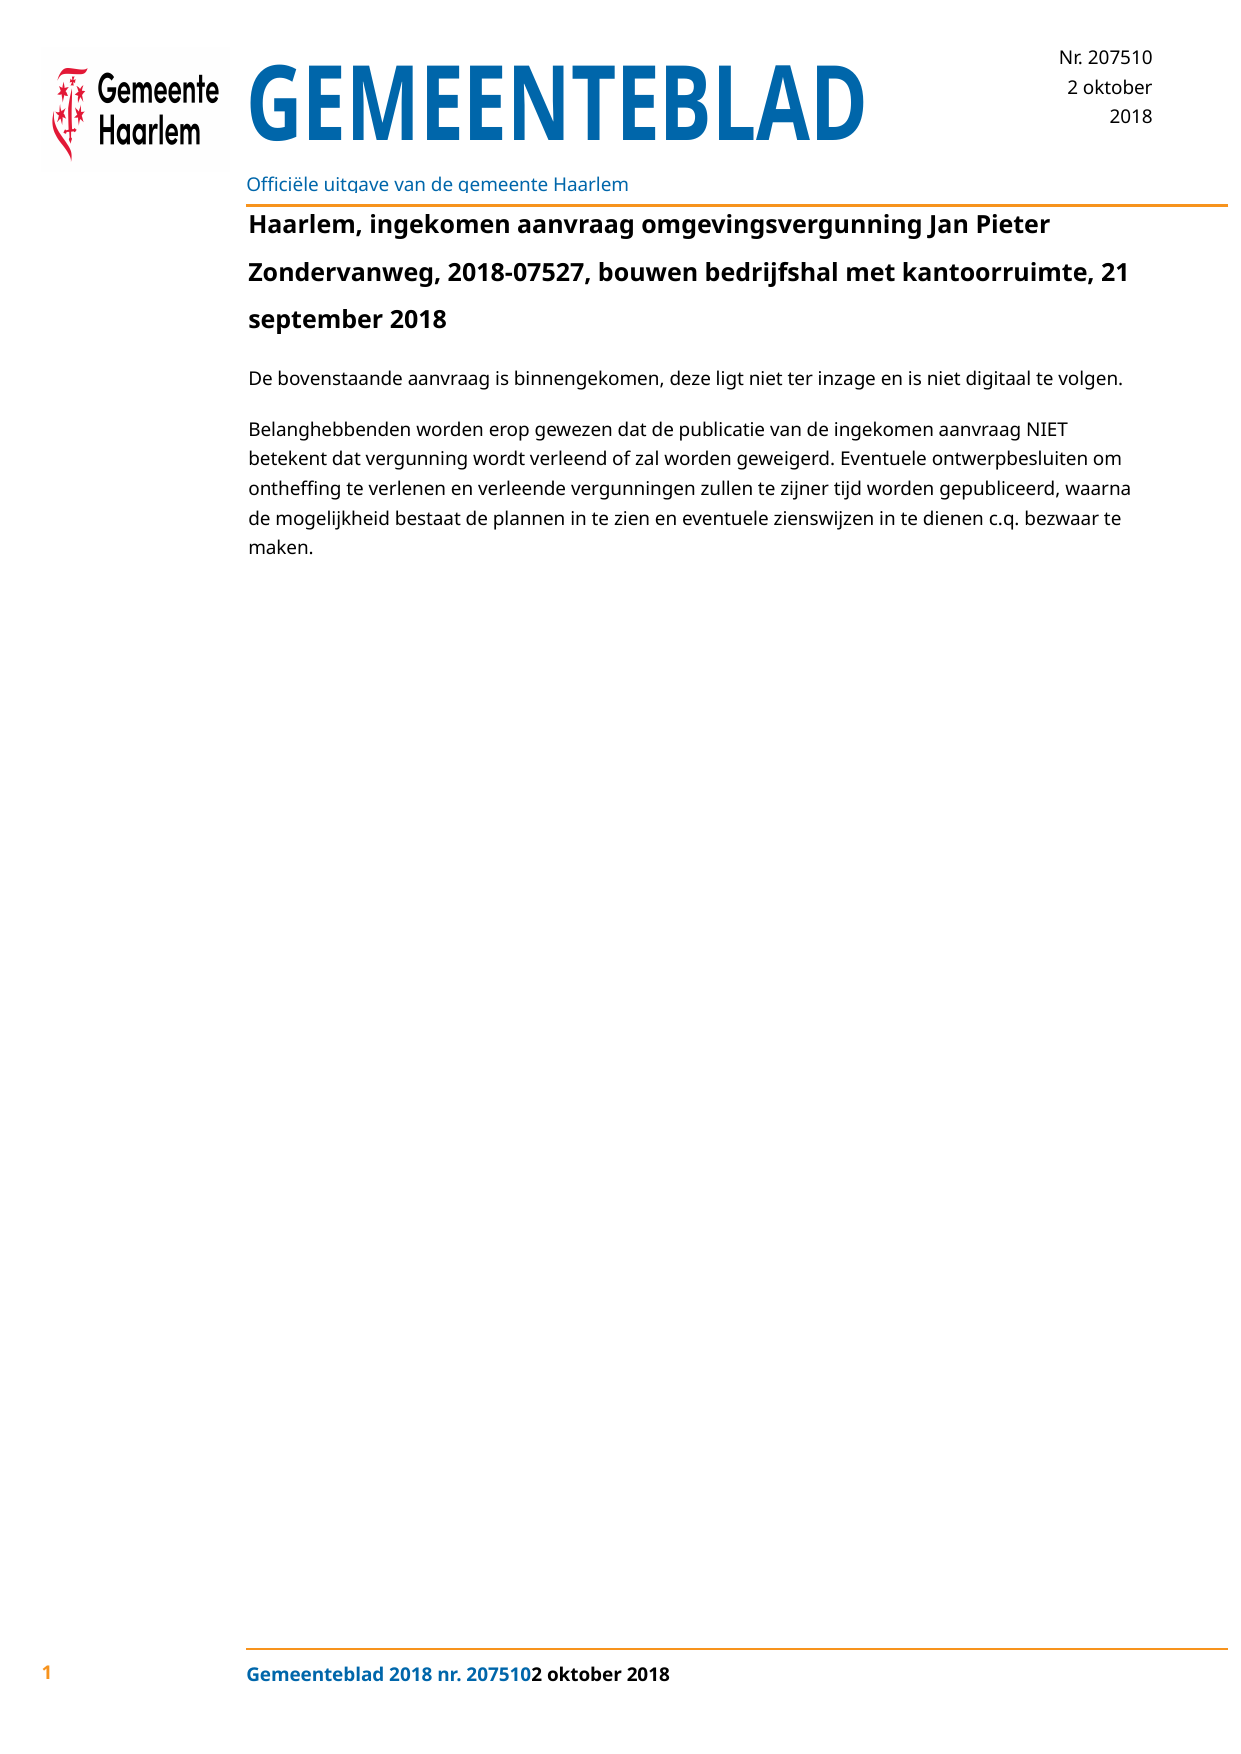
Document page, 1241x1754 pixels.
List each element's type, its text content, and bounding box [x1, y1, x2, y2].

text Haarlem, ingekomen aanvraag omgevingsvergunning Jan Pieter Zondervanweg, 2018-07527, bouwen bedrijfshal met kantoorruimte, 21 september 2018 [248, 207, 1152, 336]
picture [41, 47, 231, 172]
text De bovenstaande aanvraag is binnengekomen, deze ligt niet ter inzage en is niet digitaal te volgen. [248, 366, 1152, 391]
text Belanghebbenden worden erop gewezen dat de publicatie van de ingekomen aanvraag NIET betekent dat vergunning wordt verleend of zal worden geweigerd. Eventuele ontwerpbesluiten om ontheffing te verlenen en verleende vergunningen zullen te zijner tijd worden gepubliceerd, waarna de mogelijkheid bestaat de plannen in te zien en eventuele zienswijzen in te dienen c.q. bezwaar te maken. [248, 416, 1152, 560]
